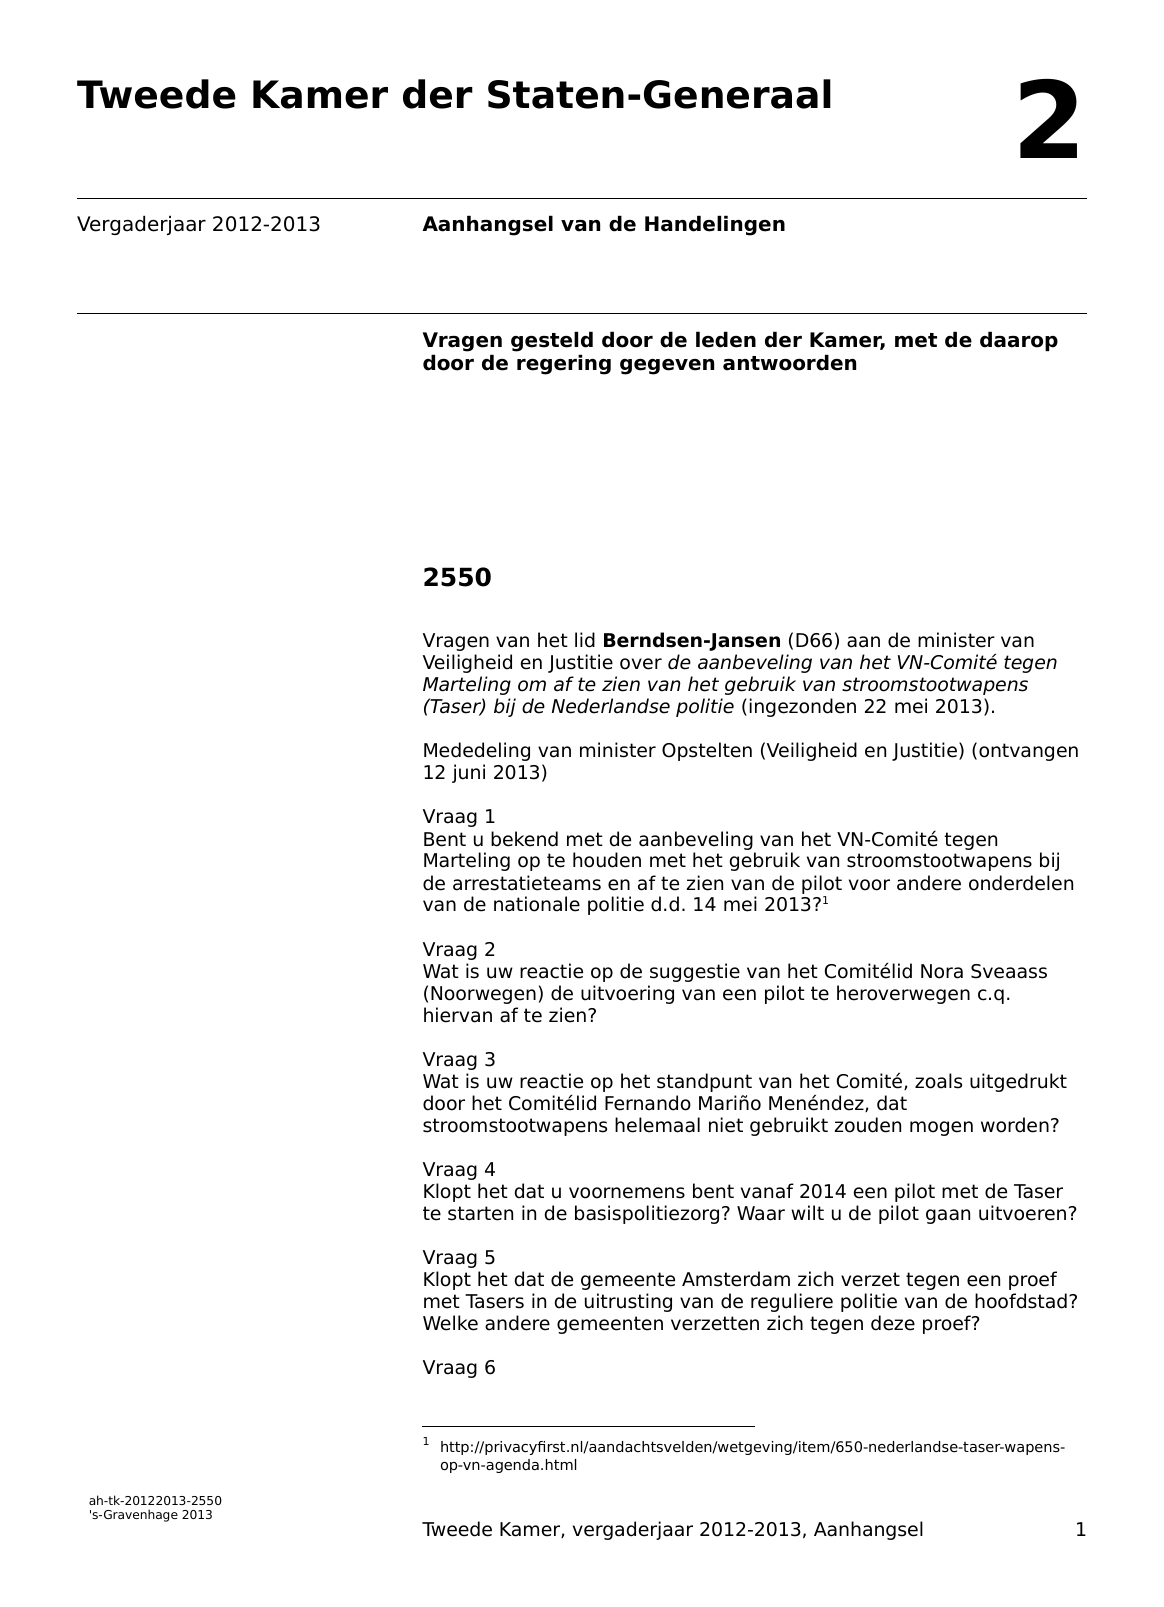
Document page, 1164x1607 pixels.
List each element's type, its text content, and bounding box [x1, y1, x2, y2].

table_header 2 [886, 59, 1087, 198]
text Klopt het dat de gemeente Amsterdam zich verzet tegen een proef met Tasers in de uitrusting van de reguliere politie van de hoofdstad? Welke andere gemeenten verzetten zich tegen deze proef? [422, 1269, 1087, 1335]
table_cell Aanhangsel van de Handelingen [422, 199, 1087, 313]
text Vragen van het lid Berndsen-Jansen (D66) aan de minister van Veiligheid en Justitie over de aanbeveling van het VN-Comité tegen Marteling om af te zien van het gebruik van stroomstootwapens (Taser) bij de Nederlandse politie (ingezonden 22 mei 2013). [422, 630, 1087, 718]
text http://privacyfirst.nl/aandachtsvelden/wetgeving/item/650-nederlandse-taser-wapens-op-vn-agenda.html [422, 1435, 1087, 1474]
text Vraag 4 [422, 1159, 1087, 1181]
text Vraag 2 [422, 938, 1087, 961]
text ah-tk-20122013-2550 [88, 1494, 323, 1508]
text Bent u bekend met de aanbeveling van het VN-Comité tegen Marteling op te houden met het gebruik van stroomstootwapens bij de arrestatieteams en af te zien van de pilot voor andere onderdelen van de nationale politie d.d. 14 mei 2013? [422, 828, 1087, 916]
text 's-Gravenhage 2013 [88, 1508, 323, 1522]
text Klopt het dat u voornemens bent vanaf 2014 een pilot met de Taser te starten in de basispolitiezorg? Waar wilt u de pilot gaan uitvoeren? [422, 1181, 1087, 1225]
text Wat is uw reactie op het standpunt van het Comité, zoals uitgedrukt door het Comitélid Fernando Mariño Menéndez, dat stroomstootwapens helemaal niet gebruikt zouden mogen worden? [422, 1071, 1087, 1137]
text Vraag 6 [422, 1357, 1087, 1379]
table_cell Vergaderjaar 2012-2013 [77, 199, 422, 313]
text 2550 [422, 563, 1087, 592]
text Mededeling van minister Opstelten (Veiligheid en Justitie) (ontvangen 12 juni 2013) [422, 740, 1087, 784]
table_header Tweede Kamer der Staten-Generaal [77, 59, 886, 198]
text Vraag 1 [422, 806, 1087, 828]
text Wat is uw reactie op de suggestie van het Comitélid Nora Sveaass (Noorwegen) de uitvoering van een pilot te heroverwegen c.q. hiervan af te zien? [422, 961, 1087, 1026]
text Vraag 5 [422, 1247, 1087, 1269]
table_cell Vragen gesteld door de leden der Kamer, met de daarop door de regering gegeven antwoorden [422, 314, 1087, 375]
text Vraag 3 [422, 1049, 1087, 1071]
table_cell [77, 314, 422, 375]
